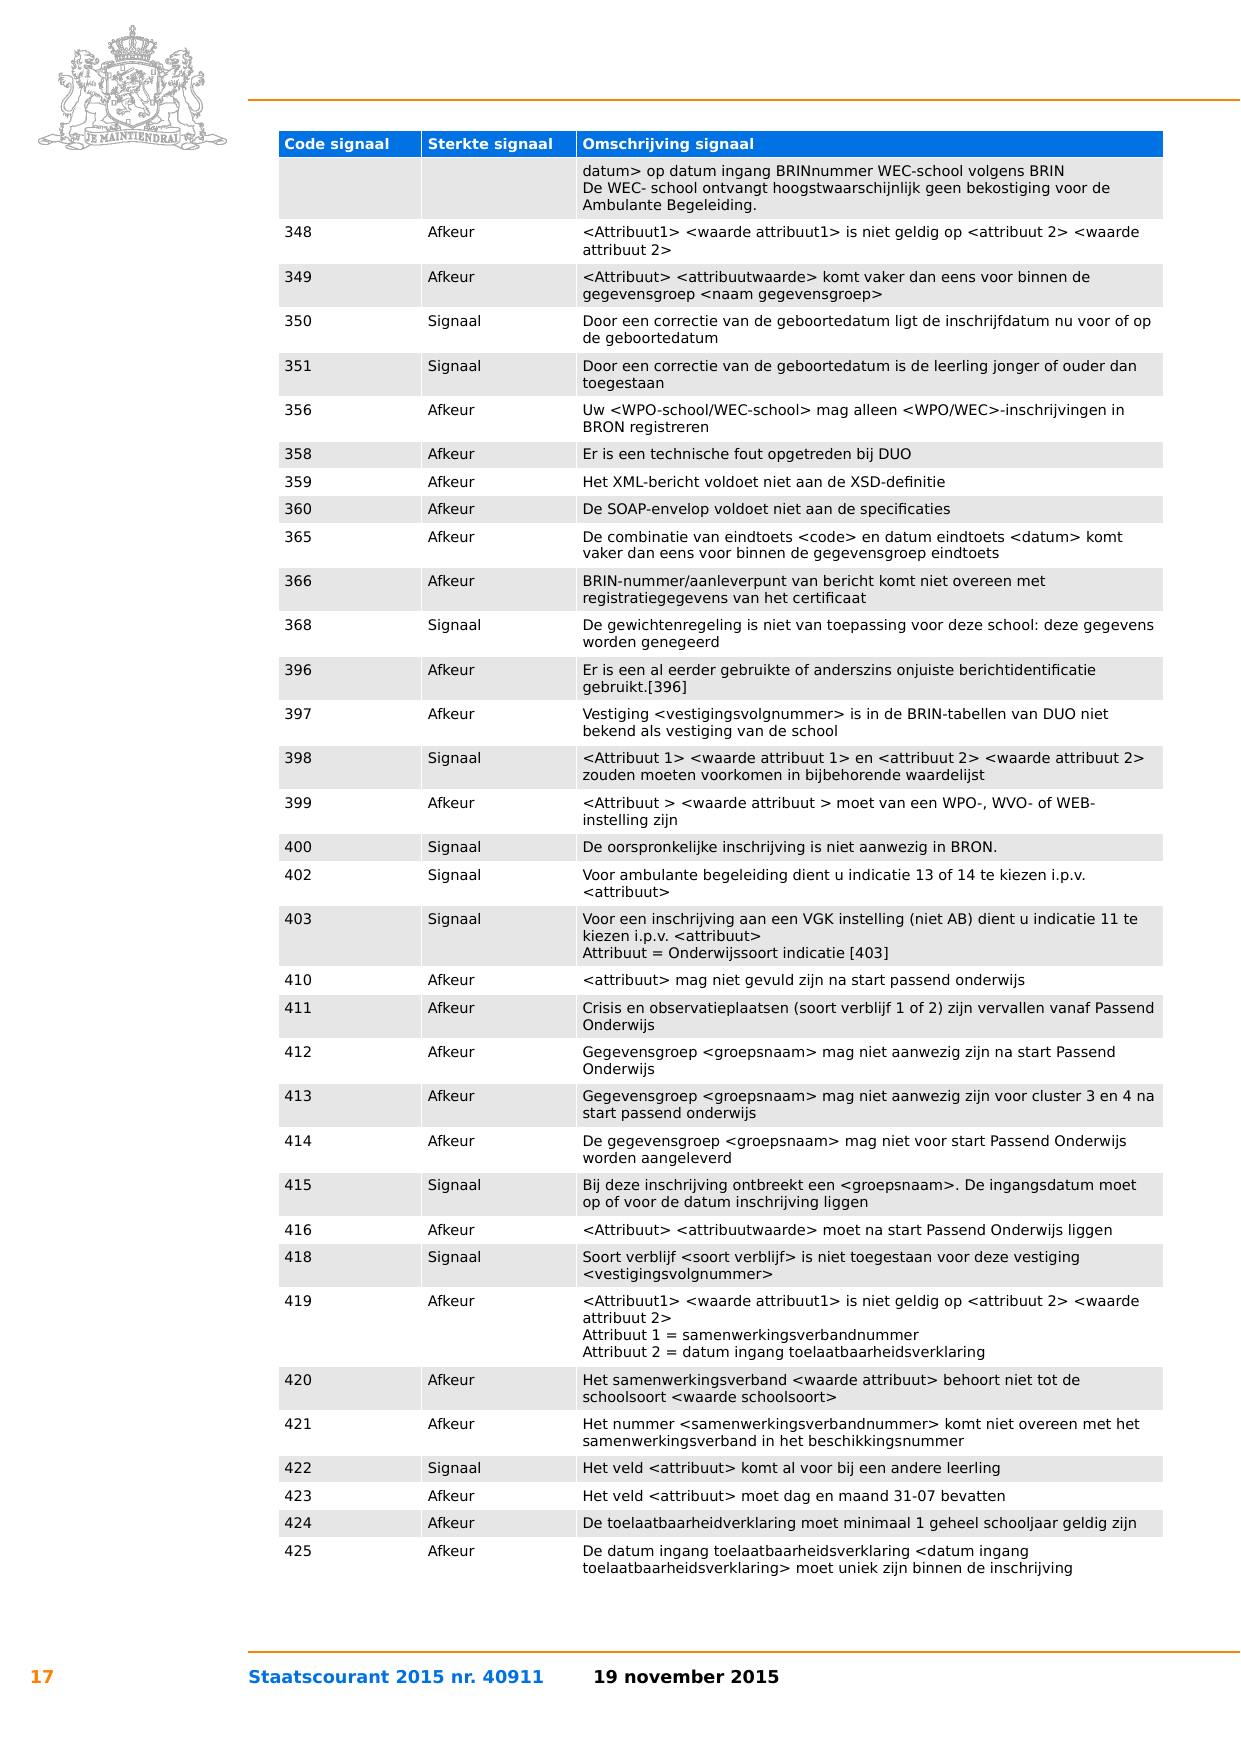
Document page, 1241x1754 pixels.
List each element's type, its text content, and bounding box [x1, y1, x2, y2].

table_cell Afkeur [422, 790, 576, 833]
picture [38, 25, 227, 150]
table_cell Signaal [422, 862, 576, 905]
table_cell Signaal [422, 309, 576, 352]
table_cell Afkeur [422, 1084, 576, 1127]
table_cell Signaal [422, 613, 576, 656]
table_cell Afkeur [422, 995, 576, 1038]
table_cell Door een correctie van de geboortedatum ligt de inschrijfdatum nu voor of op de geboortedatum [577, 309, 1163, 352]
table_cell Afkeur [422, 1039, 576, 1083]
table_cell De gewichtenregeling is niet van toepassing voor deze school: deze gegevens worden genegeerd [577, 613, 1163, 656]
table_cell Vestiging <vestigingsvolgnummer> is in de BRIN-tabellen van DUO niet bekend als vestiging van de school [577, 701, 1163, 744]
table_cell Afkeur [422, 264, 576, 307]
table_cell Bij deze inschrijving ontbreekt een <groepsnaam>. De ingangsdatum moet op of voor de datum inschrijving liggen [577, 1173, 1163, 1216]
table_cell 424 [279, 1510, 421, 1537]
table_cell Afkeur [422, 701, 576, 744]
table_cell 425 [279, 1538, 421, 1581]
table_cell 419 [279, 1289, 421, 1366]
table_cell De SOAP-envelop voldoet niet aan de specificaties [577, 496, 1163, 523]
table_cell 396 [279, 657, 421, 700]
table_cell Afkeur [422, 1510, 576, 1537]
table_cell Crisis en observatieplaatsen (soort verblijf 1 of 2) zijn vervallen vanaf Passend Onderwijs [577, 995, 1163, 1038]
table_cell Signaal [422, 906, 576, 966]
table_cell 421 [279, 1411, 421, 1454]
table_header Code signaal [279, 131, 421, 157]
table_cell De oorspronkelijke inschrijving is niet aanwezig in BRON. [577, 834, 1163, 861]
table_cell De gegevensgroep <groepsnaam> mag niet voor start Passend Onderwijs worden aangeleverd [577, 1128, 1163, 1171]
table_cell Signaal [422, 353, 576, 396]
table_cell <Attribuut> <attribuutwaarde> moet na start Passend Onderwijs liggen [577, 1217, 1163, 1243]
table_cell 414 [279, 1128, 421, 1171]
table_cell Afkeur [422, 524, 576, 567]
table_cell Soort verblijf <soort verblijf> is niet toegestaan voor deze vestiging <vestigingsvolgnummer> [577, 1244, 1163, 1287]
table_cell 403 [279, 906, 421, 966]
table_cell Afkeur [422, 1538, 576, 1581]
table_cell Het nummer <samenwerkingsverbandnummer> komt niet overeen met het samenwerkingsverband in het beschikkingsnummer [577, 1411, 1163, 1454]
table_cell Afkeur [422, 1367, 576, 1410]
table_cell Het veld <attribuut> komt al voor bij een andere leerling [577, 1456, 1163, 1482]
table_cell <Attribuut1> <waarde attribuut1> is niet geldig op <attribuut 2> <waarde attribuut 2> Attribuut 1 = samenwerkingsverbandnummer Attribuut 2 = datum ingang toelaatbaarheidsverklaring [577, 1289, 1163, 1366]
table_cell 359 [279, 469, 421, 495]
table_cell 358 [279, 442, 421, 468]
table_cell 368 [279, 613, 421, 656]
table_cell 365 [279, 524, 421, 567]
table_cell 418 [279, 1244, 421, 1287]
table_cell Afkeur [422, 1128, 576, 1171]
table_cell 351 [279, 353, 421, 396]
table_cell <Attribuut1> <waarde attribuut1> is niet geldig op <attribuut 2> <waarde attribuut 2> [577, 220, 1163, 263]
table_cell Afkeur [422, 568, 576, 611]
table_cell BRIN-nummer/aanleverpunt van bericht komt niet overeen met registratiegegevens van het certificaat [577, 568, 1163, 611]
table_cell <attribuut> mag niet gevuld zijn na start passend onderwijs [577, 968, 1163, 994]
table_cell 397 [279, 701, 421, 744]
table_cell Het XML-bericht voldoet niet aan de XSD-definitie [577, 469, 1163, 495]
table_cell 400 [279, 834, 421, 861]
table_cell 360 [279, 496, 421, 523]
table_cell Afkeur [422, 1483, 576, 1509]
table_cell De combinatie van eindtoets <code> en datum eindtoets <datum> komt vaker dan eens voor binnen de gegevensgroep eindtoets [577, 524, 1163, 567]
table_cell Afkeur [422, 968, 576, 994]
table_cell 423 [279, 1483, 421, 1509]
table_cell Signaal [422, 1456, 576, 1482]
table_cell Afkeur [422, 442, 576, 468]
table_cell <Attribuut> <attribuutwaarde> komt vaker dan eens voor binnen de gegevensgroep <naam gegevensgroep> [577, 264, 1163, 307]
table_cell Afkeur [422, 657, 576, 700]
table_cell Afkeur [422, 496, 576, 523]
table_header Sterkte signaal [422, 131, 576, 157]
table_cell 398 [279, 746, 421, 789]
table_cell Signaal [422, 834, 576, 861]
table_cell Afkeur [422, 1411, 576, 1454]
table_header Omschrijving signaal [577, 131, 1163, 157]
table_cell 410 [279, 968, 421, 994]
table_cell <Attribuut > <waarde attribuut > moet van een WPO-, WVO- of WEB-instelling zijn [577, 790, 1163, 833]
table_cell De toelaatbaarheidverklaring moet minimaal 1 geheel schooljaar geldig zijn [577, 1510, 1163, 1537]
table_cell Afkeur [422, 220, 576, 263]
table_cell Het samenwerkingsverband <waarde attribuut> behoort niet tot de schoolsoort <waarde schoolsoort> [577, 1367, 1163, 1410]
table_cell Signaal [422, 1244, 576, 1287]
table_cell 413 [279, 1084, 421, 1127]
table_cell 399 [279, 790, 421, 833]
table_cell 402 [279, 862, 421, 905]
table_cell 412 [279, 1039, 421, 1083]
table_cell 420 [279, 1367, 421, 1410]
table_cell datum> op datum ingang BRINnummer WEC-school volgens BRIN De WEC- school ontvangt hoogstwaarschijnlijk geen bekostiging voor de Ambulante Begeleiding. [577, 158, 1163, 219]
table_cell Afkeur [422, 1217, 576, 1243]
table_cell 356 [279, 397, 421, 441]
table_cell Signaal [422, 1173, 576, 1216]
table_cell Uw <WPO-school/WEC-school> mag alleen <WPO/WEC>-inschrijvingen in BRON registreren [577, 397, 1163, 441]
table_cell 416 [279, 1217, 421, 1243]
table_cell 366 [279, 568, 421, 611]
table_cell 422 [279, 1456, 421, 1482]
table_cell Voor ambulante begeleiding dient u indicatie 13 of 14 te kiezen i.p.v. <attribuut> [577, 862, 1163, 905]
table_cell De datum ingang toelaatbaarheidsverklaring <datum ingang toelaatbaarheidsverklaring> moet uniek zijn binnen de inschrijving [577, 1538, 1163, 1581]
table_cell Afkeur [422, 469, 576, 495]
table_cell Er is een al eerder gebruikte of anderszins onjuiste berichtidentificatie gebruikt.[396] [577, 657, 1163, 700]
table_cell [422, 158, 576, 219]
table_cell 349 [279, 264, 421, 307]
table_cell Gegevensgroep <groepsnaam> mag niet aanwezig zijn voor cluster 3 en 4 na start passend onderwijs [577, 1084, 1163, 1127]
table_cell Signaal [422, 746, 576, 789]
table_cell Er is een technische fout opgetreden bij DUO [577, 442, 1163, 468]
table_cell Afkeur [422, 1289, 576, 1366]
table_cell 350 [279, 309, 421, 352]
table_cell <Attribuut 1> <waarde attribuut 1> en <attribuut 2> <waarde attribuut 2> zouden moeten voorkomen in bijbehorende waardelijst [577, 746, 1163, 789]
table_cell [279, 158, 421, 219]
table_cell Voor een inschrijving aan een VGK instelling (niet AB) dient u indicatie 11 te kiezen i.p.v. <attribuut> Attribuut = Onderwijssoort indicatie [403] [577, 906, 1163, 966]
table_cell Gegevensgroep <groepsnaam> mag niet aanwezig zijn na start Passend Onderwijs [577, 1039, 1163, 1083]
table_cell Het veld <attribuut> moet dag en maand 31-07 bevatten [577, 1483, 1163, 1509]
table_cell Door een correctie van de geboortedatum is de leerling jonger of ouder dan toegestaan [577, 353, 1163, 396]
table_cell 348 [279, 220, 421, 263]
table_cell Afkeur [422, 397, 576, 441]
table_cell 415 [279, 1173, 421, 1216]
table_cell 411 [279, 995, 421, 1038]
